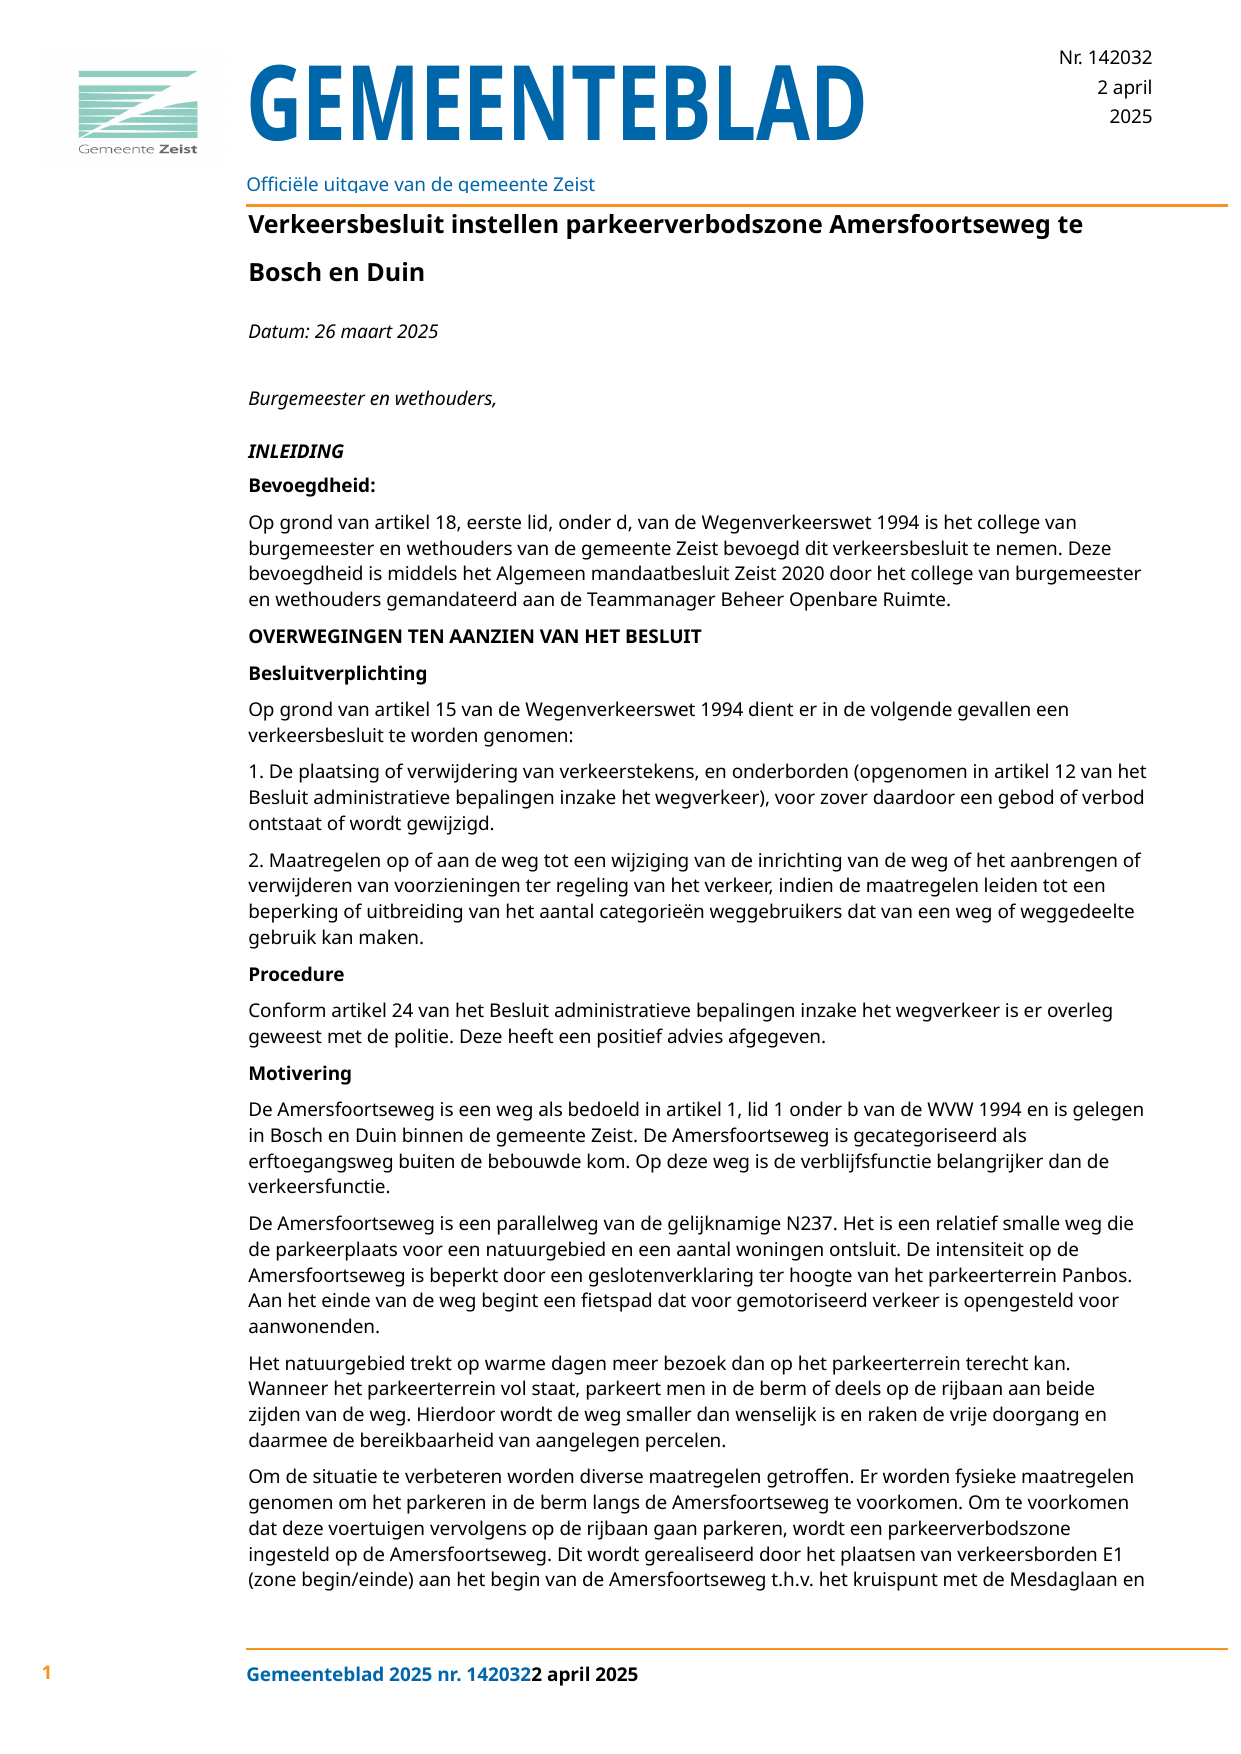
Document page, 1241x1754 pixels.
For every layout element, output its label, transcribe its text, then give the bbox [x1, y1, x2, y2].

text Op grond van artikel 18, eerste lid, onder d, van de Wegenverkeerswet 1994 is het college van burgemeester en wethouders van de gemeente Zeist bevoegd dit verkeersbesluit te nemen. Deze bevoegdheid is middels het Algemeen mandaatbesluit Zeist 2020 door het college van burgemeester en wethouders gemandateerd aan de Teammanager Beheer Openbare Ruimte. [248, 509, 1152, 612]
text Procedure [248, 961, 1152, 986]
text 1. De plaatsing of verwijdering van verkeerstekens, en onderborden (opgenomen in artikel 12 van het Besluit administratieve bepalingen inzake het wegverkeer), voor zover daardoor een gebod of verbod ontstaat of wordt gewijzigd. [248, 759, 1152, 836]
text Burgemeester en wethouders, [248, 386, 1152, 411]
text Om de situatie te verbeteren worden diverse maatregelen getroffen. Er worden fysieke maatregelen genomen om het parkeren in de berm langs de Amersfoortseweg te voorkomen. Om te voorkomen dat deze voertuigen vervolgens op de rijbaan gaan parkeren, wordt een parkeerverbodszone ingesteld op de Amersfoortseweg. Dit wordt gerealiseerd door het plaatsen van verkeersborden E1 (zone begin/einde) aan het begin van de Amersfoortseweg t.h.v. het kruispunt met de Mesdaglaan en [248, 1464, 1152, 1592]
text Het natuurgebied trekt op warme dagen meer bezoek dan op het parkeerterrein terecht kan. Wanneer het parkeerterrein vol staat, parkeert men in de berm of deels op de rijbaan aan beide zijden van de weg. Hierdoor wordt de weg smaller dan wenselijk is en raken de vrije doorgang en daarmee de bereikbaarheid van aangelegen percelen. [248, 1350, 1152, 1453]
text Datum: 26 maart 2025 [248, 318, 1152, 344]
text De Amersfoortseweg is een parallelweg van de gelijknamige N237. Het is een relatief smalle weg die de parkeerplaats voor een natuurgebied en een aantal woningen ontsluit. De intensiteit op de Amersfoortseweg is beperkt door een geslotenverklaring ter hoogte van het parkeerterrein Panbos. Aan het einde van de weg begint een fietspad dat voor gemotoriseerd verkeer is opengesteld voor aanwonenden. [248, 1210, 1152, 1339]
text INLEIDING [248, 438, 1152, 464]
text De Amersfoortseweg is een weg als bedoeld in artikel 1, lid 1 onder b van de WVW 1994 en is gelegen in Bosch en Duin binnen de gemeente Zeist. De Amersfoortseweg is gecategoriseerd als erftoegangsweg buiten de bebouwde kom. Op deze weg is de verblijfsfunctie belangrijker dan de verkeersfunctie. [248, 1096, 1152, 1199]
text Conform artikel 24 van het Besluit administratieve bepalingen inzake het wegverkeer is er overleg geweest met de politie. Deze heeft een positief advies afgegeven. [248, 997, 1152, 1049]
text Bevoegdheid: [248, 472, 1152, 498]
text OVERWEGINGEN TEN AANZIEN VAN HET BESLUIT [248, 623, 1152, 649]
text Op grond van artikel 15 van de Wegenverkeerswet 1994 dient er in de volgende gevallen een verkeersbesluit te worden genomen: [248, 696, 1152, 748]
text Motivering [248, 1060, 1152, 1086]
picture [41, 47, 231, 172]
text Besluitverplichting [248, 660, 1152, 685]
text Verkeersbesluit instellen parkeerverbodszone Amersfoortseweg te Bosch en Duin [248, 207, 1152, 288]
text 2. Maatregelen op of aan de weg tot een wijziging van de inrichting van de weg of het aanbrengen of verwijderen van voorzieningen ter regeling van het verkeer, indien de maatregelen leiden tot een beperking of uitbreiding van het aantal categorieën weggebruikers dat van een weg of weggedeelte gebruik kan maken. [248, 847, 1152, 950]
